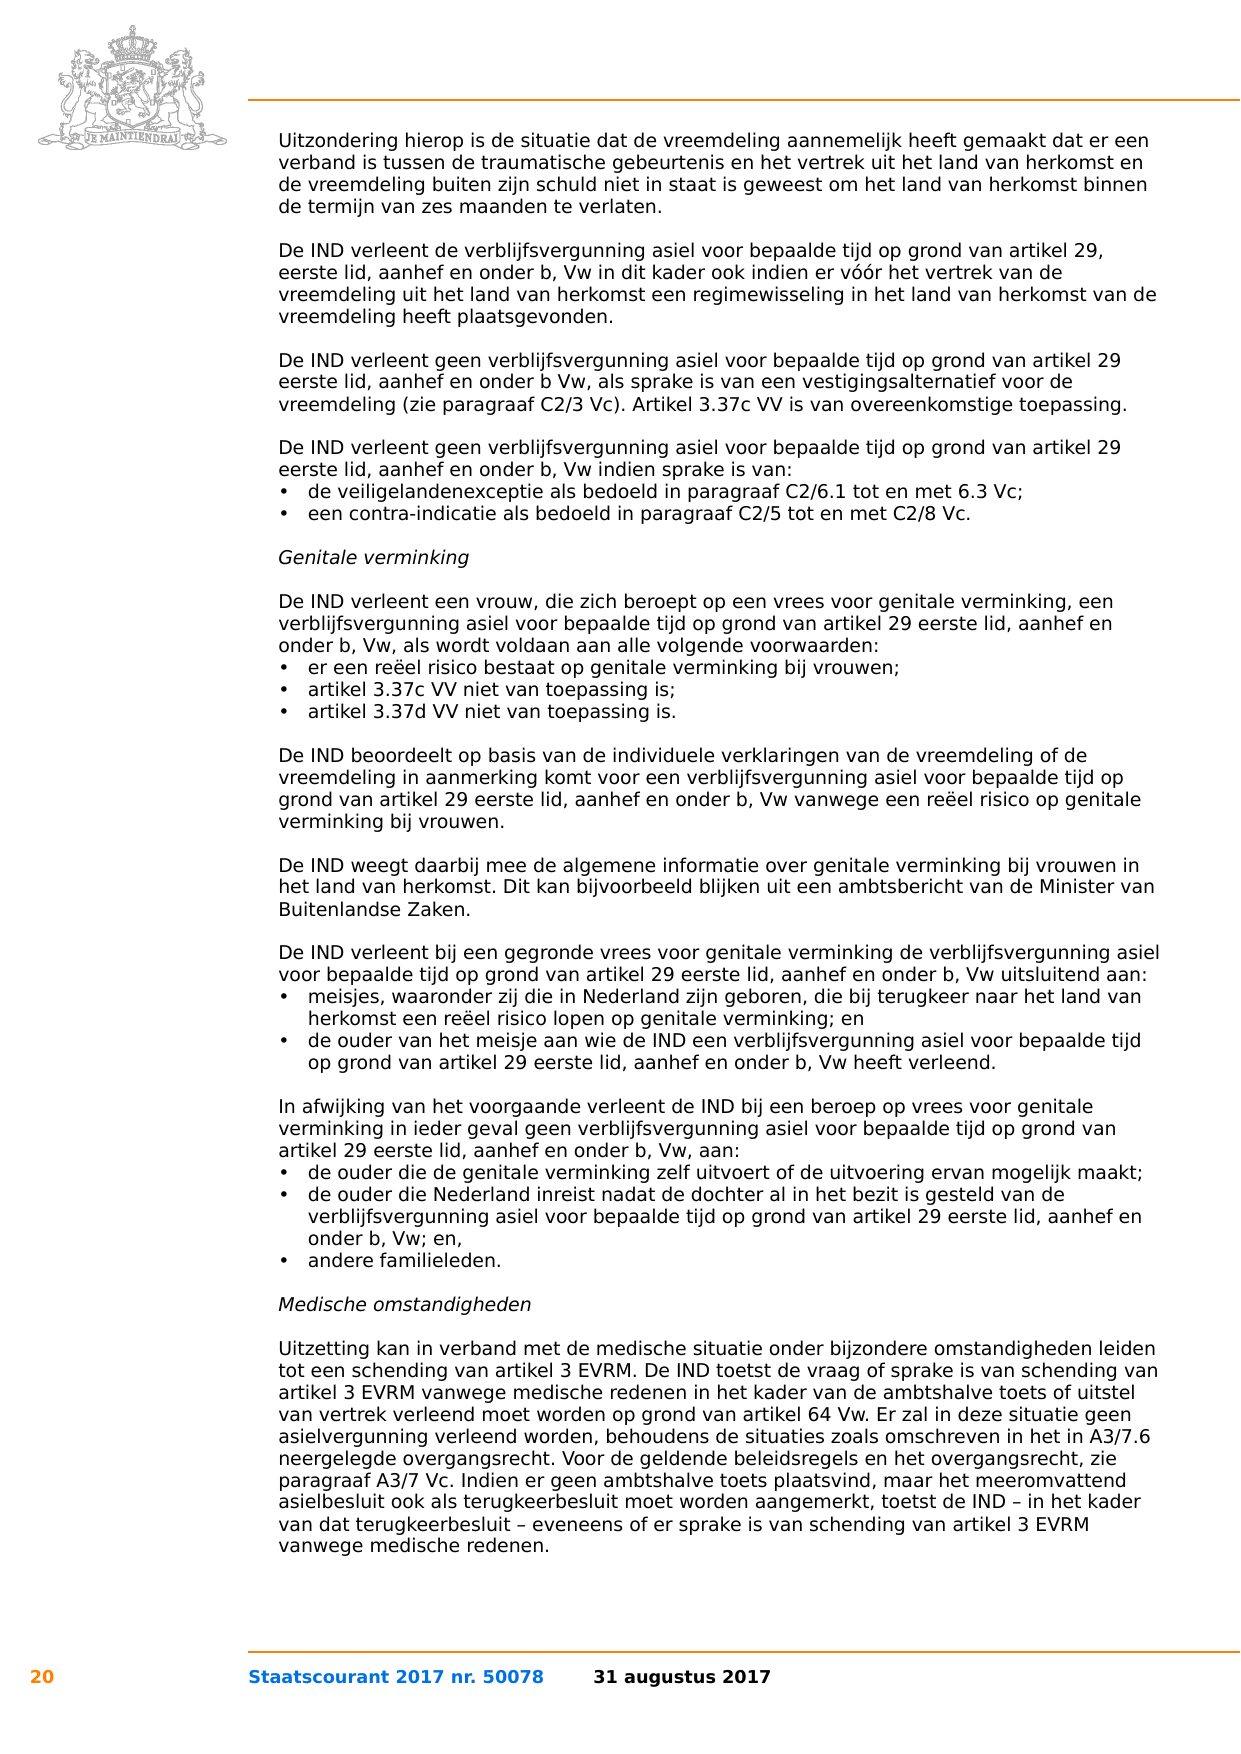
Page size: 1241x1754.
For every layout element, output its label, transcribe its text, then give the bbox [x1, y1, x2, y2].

text • er een reëel risico bestaat op genitale verminking bij vrouwen; [278, 657, 1163, 679]
text In afwijking van het voorgaande verleent de IND bij een beroep op vrees voor genitale verminking in ieder geval geen verblijfsvergunning asiel voor bepaalde tijd op grond van artikel 29 eerste lid, aanhef en onder b, Vw, aan: [278, 1096, 1163, 1162]
text • andere familieleden. [278, 1250, 1163, 1272]
text • meisjes, waaronder zij die in Nederland zijn geboren, die bij terugkeer naar het land van herkomst een reëel risico lopen op genitale verminking; en [278, 986, 1163, 1030]
text • een contra-indicatie als bedoeld in paragraaf C2/5 tot en met C2/8 Vc. [278, 503, 1163, 525]
text • de veiligelandenexceptie als bedoeld in paragraaf C2/6.1 tot en met 6.3 Vc; [278, 481, 1163, 503]
text Uitzetting kan in verband met de medische situatie onder bijzondere omstandigheden leiden tot een schending van artikel 3 EVRM. De IND toetst de vraag of sprake is van schending van artikel 3 EVRM vanwege medische redenen in het kader van de ambtshalve toets of uitstel van vertrek verleend moet worden op grond van artikel 64 Vw. Er zal in deze situatie geen asielvergunning verleend worden, behoudens de situaties zoals omschreven in het in A3/7.6 neergelegde overgangsrecht. Voor de geldende beleidsregels en het overgangsrecht, zie paragraaf A3/7 Vc. Indien er geen ambtshalve toets plaatsvind, maar het meeromvattend asielbesluit ook als terugkeerbesluit moet worden aangemerkt, toetst de IND – in het kader van dat terugkeerbesluit – eveneens of er sprake is van schending van artikel 3 EVRM vanwege medische redenen. [278, 1338, 1163, 1557]
text De IND weegt daarbij mee de algemene informatie over genitale verminking bij vrouwen in het land van herkomst. Dit kan bijvoorbeeld blijken uit een ambtsbericht van de Minister van Buitenlandse Zaken. [278, 854, 1163, 920]
text De IND verleent bij een gegronde vrees voor genitale verminking de verblijfsvergunning asiel voor bepaalde tijd op grond van artikel 29 eerste lid, aanhef en onder b, Vw uitsluitend aan: [278, 942, 1163, 986]
picture [38, 25, 227, 150]
text • artikel 3.37c VV niet van toepassing is; [278, 679, 1163, 701]
text • artikel 3.37d VV niet van toepassing is. [278, 701, 1163, 723]
text De IND verleent een vrouw, die zich beroept op een vrees voor genitale verminking, een verblijfsvergunning asiel voor bepaalde tijd op grond van artikel 29 eerste lid, aanhef en onder b, Vw, als wordt voldaan aan alle volgende voorwaarden: [278, 591, 1163, 657]
subtitle Genitale verminking [278, 547, 1163, 569]
text • de ouder van het meisje aan wie de IND een verblijfsvergunning asiel voor bepaalde tijd op grond van artikel 29 eerste lid, aanhef en onder b, Vw heeft verleend. [278, 1030, 1163, 1074]
text De IND verleent geen verblijfsvergunning asiel voor bepaalde tijd op grond van artikel 29 eerste lid, aanhef en onder b Vw, als sprake is van een vestigingsalternatief voor de vreemdeling (zie paragraaf C2/3 Vc). Artikel 3.37c VV is van overeenkomstige toepassing. [278, 349, 1163, 415]
text De IND beoordeelt op basis van de individuele verklaringen van de vreemdeling of de vreemdeling in aanmerking komt voor een verblijfsvergunning asiel voor bepaalde tijd op grond van artikel 29 eerste lid, aanhef en onder b, Vw vanwege een reëel risico op genitale verminking bij vrouwen. [278, 745, 1163, 833]
text • de ouder die de genitale verminking zelf uitvoert of de uitvoering ervan mogelijk maakt; [278, 1162, 1163, 1184]
text • de ouder die Nederland inreist nadat de dochter al in het bezit is gesteld van de verblijfsvergunning asiel voor bepaalde tijd op grond van artikel 29 eerste lid, aanhef en onder b, Vw; en, [278, 1184, 1163, 1250]
subtitle Medische omstandigheden [278, 1294, 1163, 1316]
text Uitzondering hierop is de situatie dat de vreemdeling aannemelijk heeft gemaakt dat er een verband is tussen de traumatische gebeurtenis en het vertrek uit het land van herkomst en de vreemdeling buiten zijn schuld niet in staat is geweest om het land van herkomst binnen de termijn van zes maanden te verlaten. [278, 130, 1163, 218]
text De IND verleent de verblijfsvergunning asiel voor bepaalde tijd op grond van artikel 29, eerste lid, aanhef en onder b, Vw in dit kader ook indien er vóór het vertrek van de vreemdeling uit het land van herkomst een regimewisseling in het land van herkomst van de vreemdeling heeft plaatsgevonden. [278, 240, 1163, 328]
text De IND verleent geen verblijfsvergunning asiel voor bepaalde tijd op grond van artikel 29 eerste lid, aanhef en onder b, Vw indien sprake is van: [278, 437, 1163, 481]
